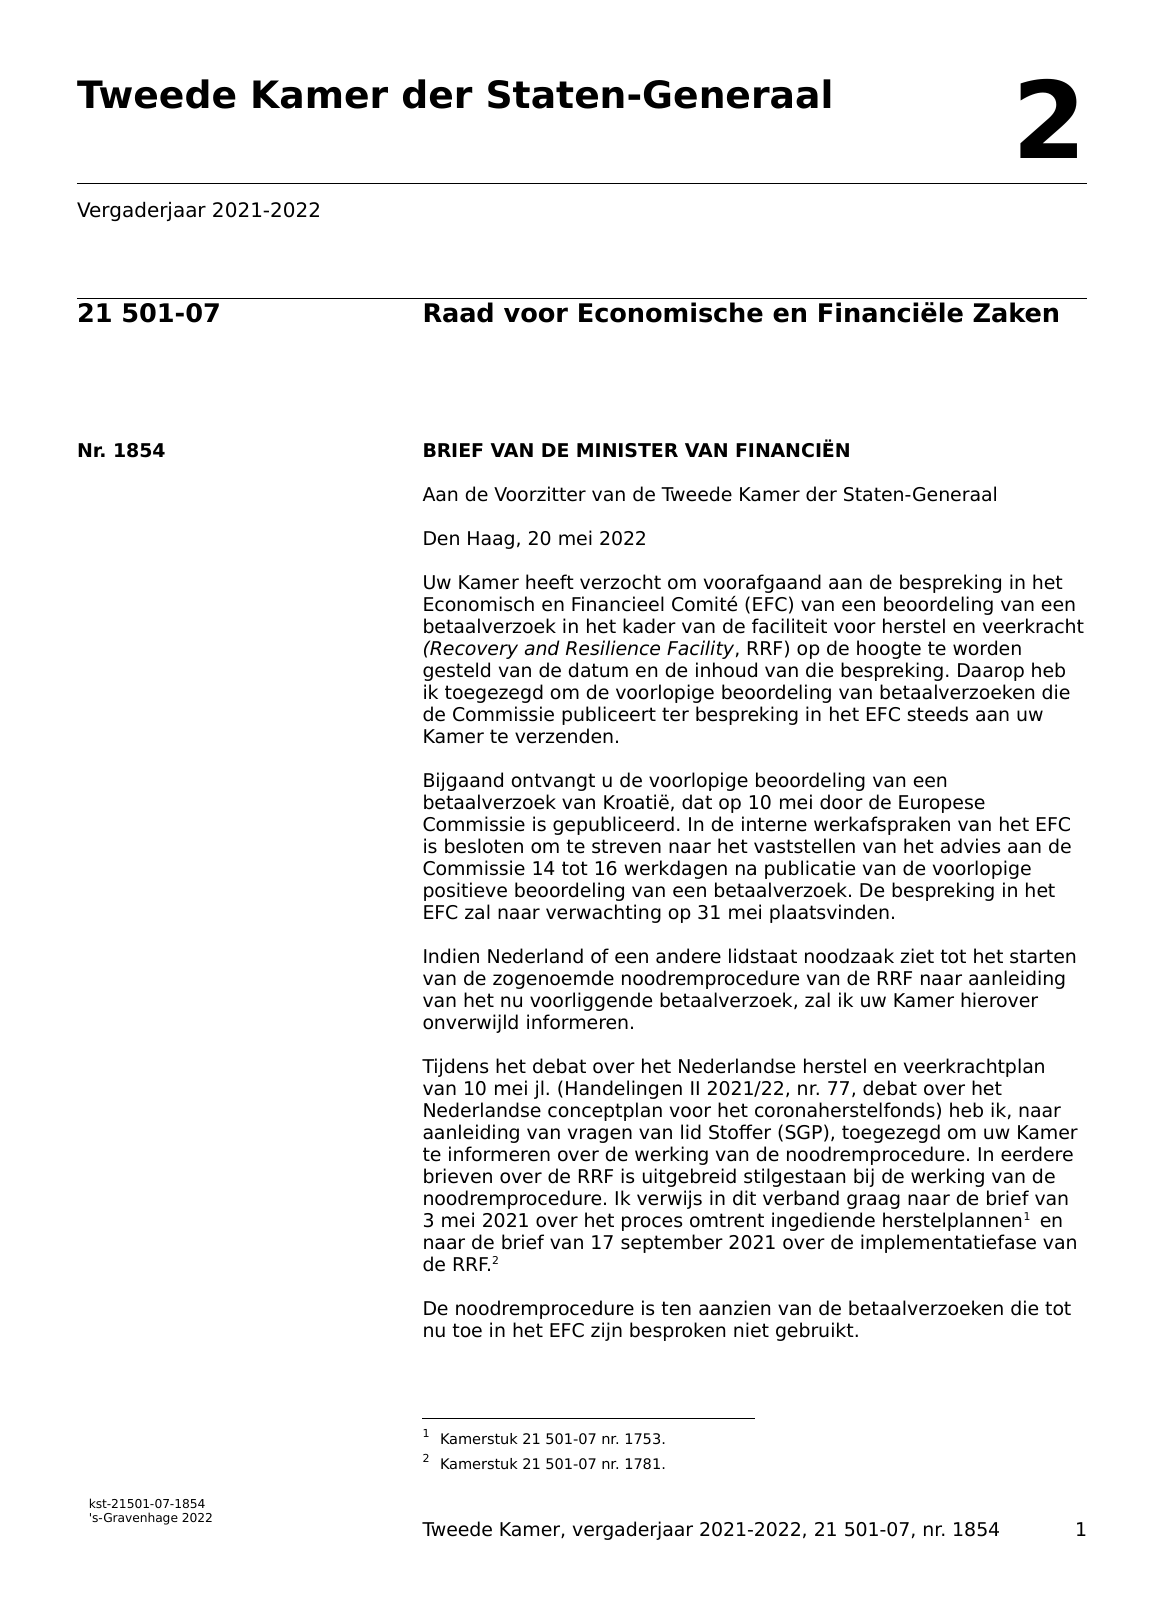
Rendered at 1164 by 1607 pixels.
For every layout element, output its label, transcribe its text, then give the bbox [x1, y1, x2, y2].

text De noodremprocedure is ten aanzien van de betaalverzoeken die tot nu toe in het EFC zijn besproken niet gebruikt. [422, 1298, 1087, 1342]
subtitle 21 501-07 Raad voor Economische en Financiële Zaken [77, 299, 1087, 329]
text Indien Nederland of een andere lidstaat noodzaak ziet tot het starten van de zogenoemde noodremprocedure van de RRF naar aanleiding van het nu voorliggende betaalverzoek, zal ik uw Kamer hierover onverwijld informeren. [422, 946, 1087, 1034]
table_cell Vergaderjaar 2021-2022 [77, 184, 1087, 298]
text 's-Gravenhage 2022 [88, 1511, 323, 1525]
text Kamerstuk 21 501-07 nr. 1753. [422, 1427, 1087, 1449]
text Bijgaand ontvangt u de voorlopige beoordeling van een betaalverzoek van Kroatië, dat op 10 mei door de Europese Commissie is gepubliceerd. In de interne werkafspraken van het EFC is besloten om te streven naar het vaststellen van het advies aan de Commissie 14 tot 16 werkdagen na publicatie van de voorlopige positieve beoordeling van een betaalverzoek. De bespreking in het EFC zal naar verwachting op 31 mei plaatsvinden. [422, 770, 1087, 924]
text Aan de Voorzitter van de Tweede Kamer der Staten-Generaal [422, 484, 1087, 506]
table_header 2 [886, 59, 1087, 183]
text kst-21501-07-1854 [88, 1497, 323, 1511]
table_header Tweede Kamer der Staten-Generaal [77, 59, 886, 183]
text Den Haag, 20 mei 2022 [422, 528, 1087, 550]
text Uw Kamer heeft verzocht om voorafgaand aan de bespreking in het Economisch en Financieel Comité (EFC) van een beoordeling van een betaalverzoek in het kader van de faciliteit voor herstel en veerkracht (Recovery and Resilience Facility, RRF) op de hoogte te worden gesteld van de datum en de inhoud van die bespreking. Daarop heb ik toegezegd om de voorlopige beoordeling van betaalverzoeken die de Commissie publiceert ter bespreking in het EFC steeds aan uw Kamer te verzenden. [422, 572, 1087, 748]
text Tijdens het debat over het Nederlandse herstel en veerkrachtplan van 10 mei jl. (Handelingen II 2021/22, nr. 77, debat over het Nederlandse conceptplan voor het coronaherstelfonds) heb ik, naar aanleiding van vragen van lid Stoffer (SGP), toegezegd om uw Kamer te informeren over de werking van de noodremprocedure. In eerdere brieven over de RRF is uitgebreid stilgestaan bij de werking van de noodremprocedure. Ik verwijs in dit verband graag naar de brief van 3 mei 2021 over het proces omtrent ingediende herstelplannen en naar de brief van 17 september 2021 over de implementatiefase van de RRF. [422, 1056, 1087, 1276]
text Kamerstuk 21 501-07 nr. 1781. [422, 1452, 1087, 1474]
subtitle Nr. 1854 BRIEF VAN DE MINISTER VAN FINANCIËN [77, 440, 1087, 462]
